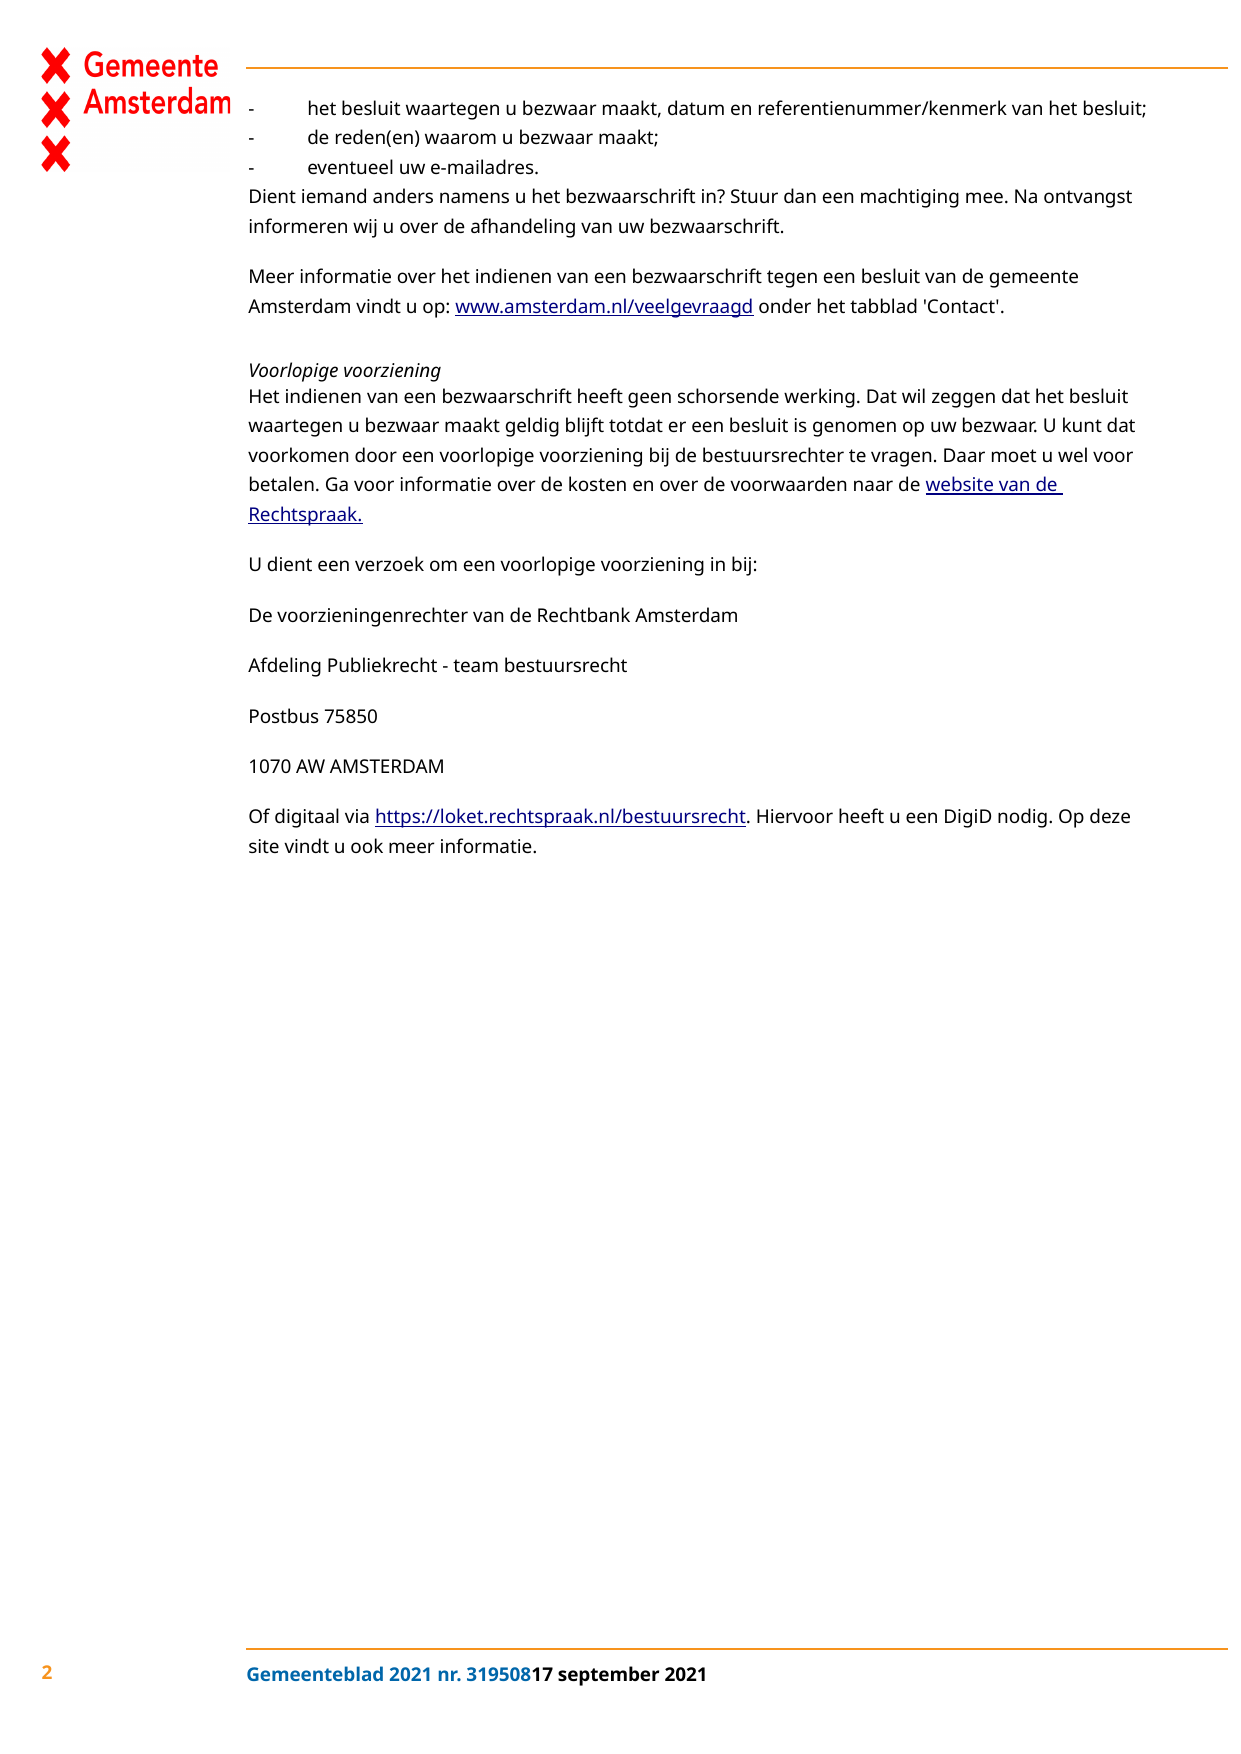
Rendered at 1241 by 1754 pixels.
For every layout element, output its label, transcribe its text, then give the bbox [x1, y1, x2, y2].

text 1070 AW AMSTERDAM [248, 753, 1152, 779]
list de reden(en) waarom u bezwaar maakt; [248, 124, 1152, 150]
text Het indienen van een bezwaarschrift heeft geen schorsende werking. Dat wil zeggen dat het besluit waartegen u bezwaar maakt geldig blijft totdat er een besluit is genomen op uw bezwaar. U kunt dat voorkomen door een voorlopige voorziening bij de bestuursrechter te vragen. Daar moet u wel voor betalen. Ga voor informatie over de kosten en over de voorwaarden naar de website van de Rechtspraak. [248, 383, 1152, 527]
picture [41, 47, 231, 172]
text Dient iemand anders namens u het bezwaarschrift in? Stuur dan een machtiging mee. Na ontvangst informeren wij u over de afhandeling van uw bezwaarschrift. [248, 183, 1152, 239]
text Afdeling Publiekrecht - team bestuursrecht [248, 652, 1152, 678]
text Of digitaal via https://loket.rechtspraak.nl/bestuursrecht. Hiervoor heeft u een DigiD nodig. Op deze site vindt u ook meer informatie. [248, 804, 1152, 859]
text U dient een verzoek om een voorlopige voorziening in bij: [248, 552, 1152, 577]
list het besluit waartegen u bezwaar maakt, datum en referentienummer/kenmerk van het besluit; [248, 95, 1152, 121]
list eventueel uw e-mailadres. [248, 154, 1152, 180]
text Postbus 75850 [248, 703, 1152, 728]
text Meer informatie over het indienen van een bezwaarschrift tegen een besluit van de gemeente Amsterdam vindt u op: www.amsterdam.nl/veelgevraagd onder het tabblad 'Contact'. [248, 263, 1152, 319]
text De voorzieningenrechter van de Rechtbank Amsterdam [248, 602, 1152, 628]
text Voorlopige voorziening [248, 357, 1152, 383]
